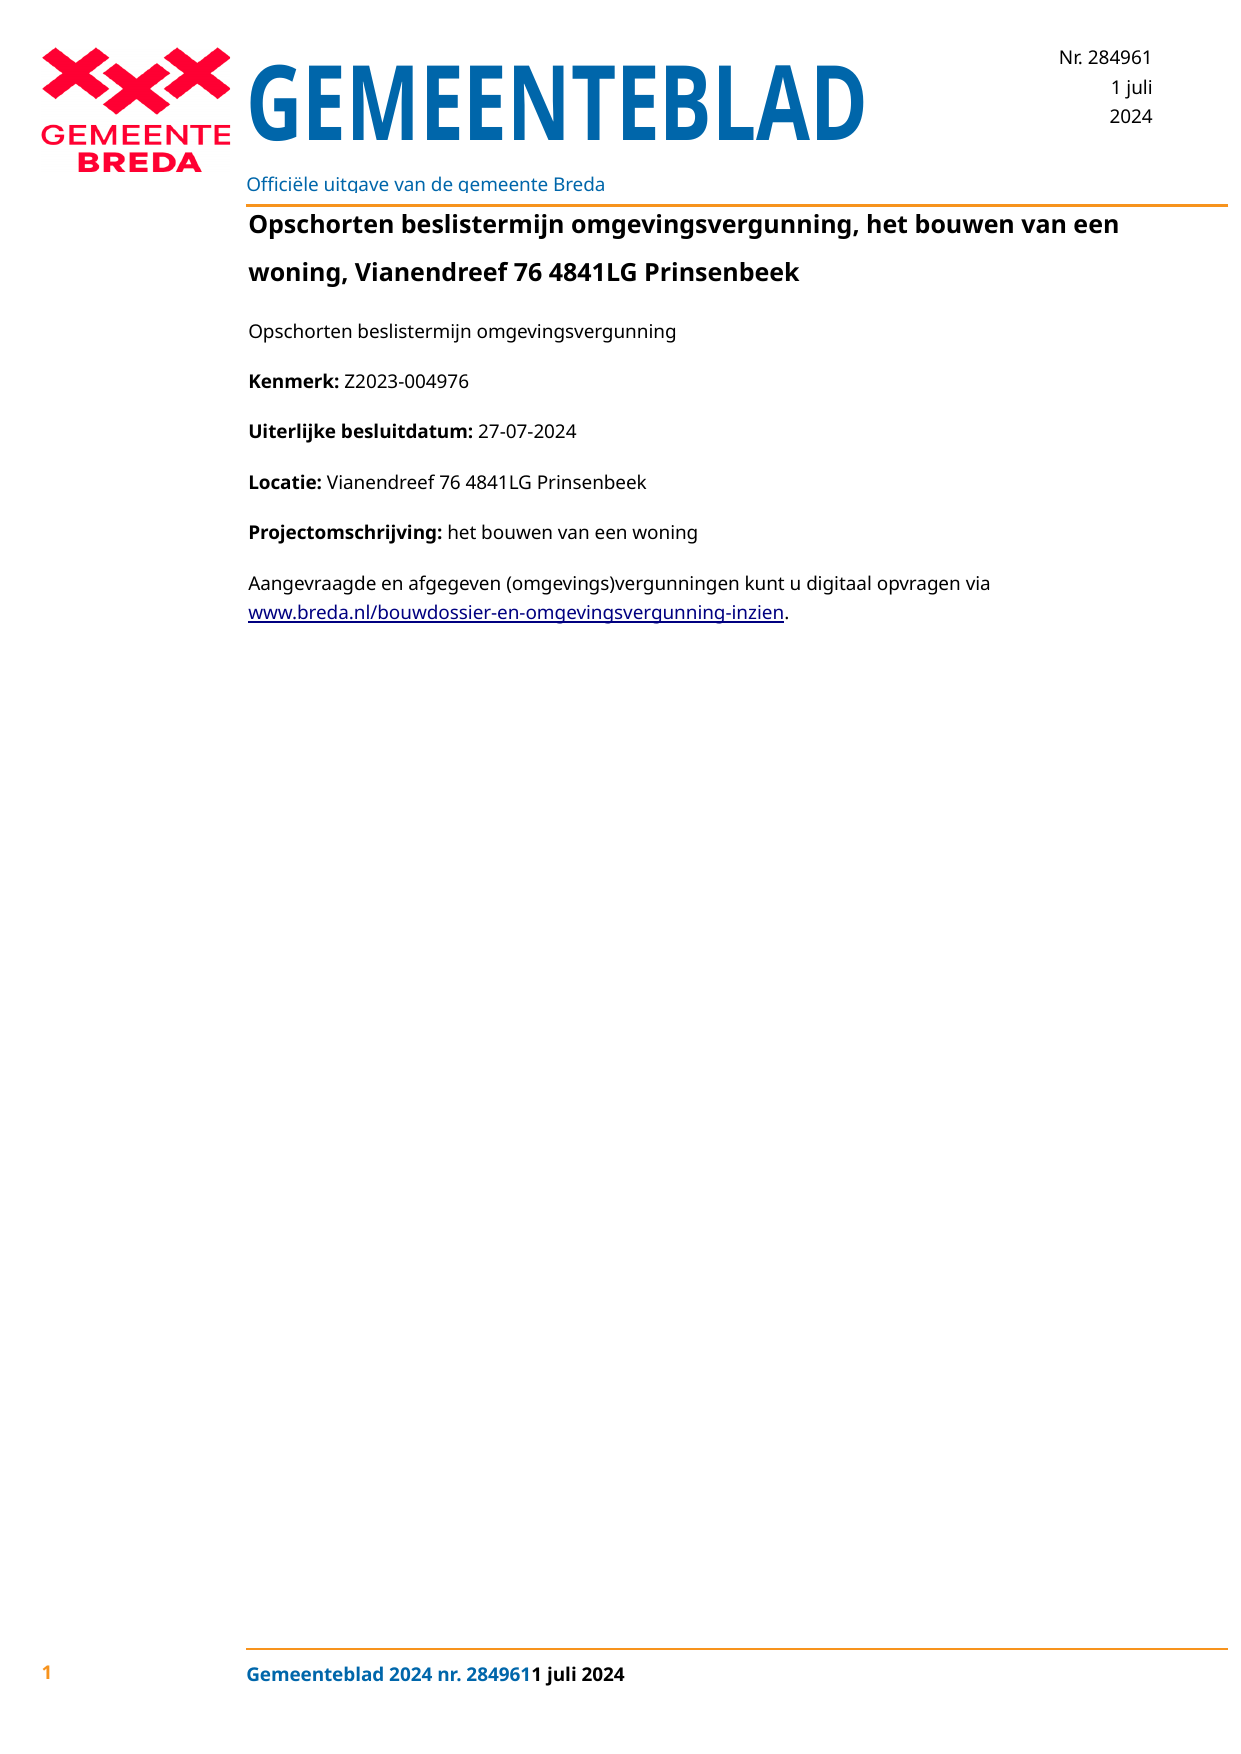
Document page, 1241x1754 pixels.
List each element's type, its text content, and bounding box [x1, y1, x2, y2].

text Aangevraagde en afgegeven (omgevings)vergunningen kunt u digitaal opvragen via www.breda.nl/bouwdossier-en-omgevingsvergunning-inzien. [248, 570, 1152, 625]
text Kenmerk: Z2023-004976 [248, 368, 1152, 394]
picture [41, 47, 231, 172]
text Projectomschrijving: het bouwen van een woning [248, 519, 1152, 545]
text Uiterlijke besluitdatum: 27-07-2024 [248, 419, 1152, 444]
text Opschorten beslistermijn omgevingsvergunning [248, 318, 1152, 344]
text Opschorten beslistermijn omgevingsvergunning, het bouwen van een woning, Vianendreef 76 4841LG Prinsenbeek [248, 207, 1152, 288]
text Locatie: Vianendreef 76 4841LG Prinsenbeek [248, 469, 1152, 495]
